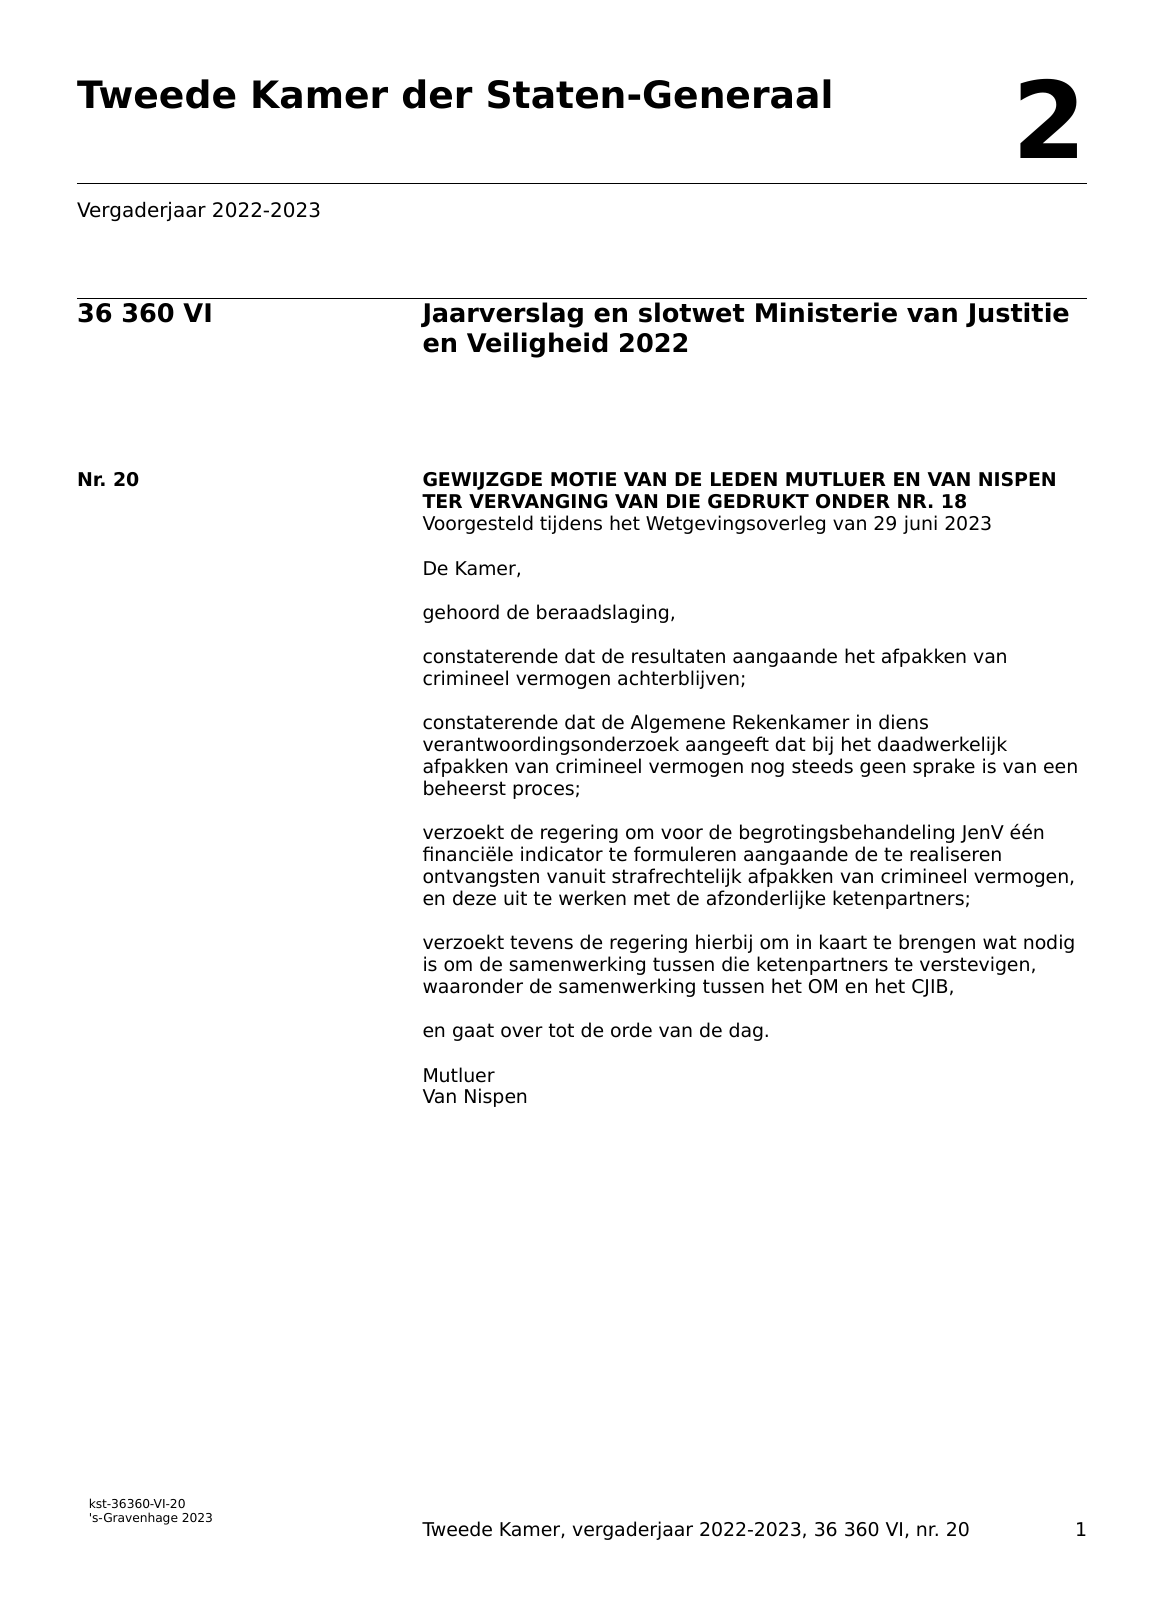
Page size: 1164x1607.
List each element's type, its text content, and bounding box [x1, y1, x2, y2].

text en gaat over tot de orde van de dag. [422, 1020, 1087, 1042]
text kst-36360-VI-20 [88, 1497, 323, 1511]
table_cell Vergaderjaar 2022-2023 [77, 184, 1087, 298]
text verzoekt de regering om voor de begrotingsbehandeling JenV één financiële indicator te formuleren aangaande de te realiseren ontvangsten vanuit strafrechtelijk afpakken van crimineel vermogen, en deze uit te werken met de afzonderlijke ketenpartners; [422, 822, 1087, 910]
text Mutluer [422, 1064, 1087, 1086]
table_header Tweede Kamer der Staten-Generaal [77, 59, 886, 183]
text constaterende dat de Algemene Rekenkamer in diens verantwoordingsonderzoek aangeeft dat bij het daadwerkelijk afpakken van crimineel vermogen nog steeds geen sprake is van een beheerst proces; [422, 712, 1087, 800]
text gehoord de beraadslaging, [422, 602, 1087, 624]
text 's-Gravenhage 2023 [88, 1511, 323, 1525]
text Van Nispen [422, 1086, 1087, 1108]
subtitle 36 360 VI Jaarverslag en slotwet Ministerie van Justitie en Veiligheid 2022 [77, 299, 1087, 358]
text verzoekt tevens de regering hierbij om in kaart te brengen wat nodig is om de samenwerking tussen die ketenpartners te verstevigen, waaronder de samenwerking tussen het OM en het CJIB, [422, 932, 1087, 998]
subtitle Nr. 20 GEWIJZGDE MOTIE VAN DE LEDEN MUTLUER EN VAN NISPEN TER VERVANGING VAN DIE GEDRUKT ONDER NR. 18 [77, 469, 1087, 513]
table_header 2 [886, 59, 1087, 183]
text De Kamer, [422, 557, 1087, 579]
text Voorgesteld tijdens het Wetgevingsoverleg van 29 juni 2023 [422, 513, 1087, 535]
text constaterende dat de resultaten aangaande het afpakken van crimineel vermogen achterblijven; [422, 646, 1087, 690]
